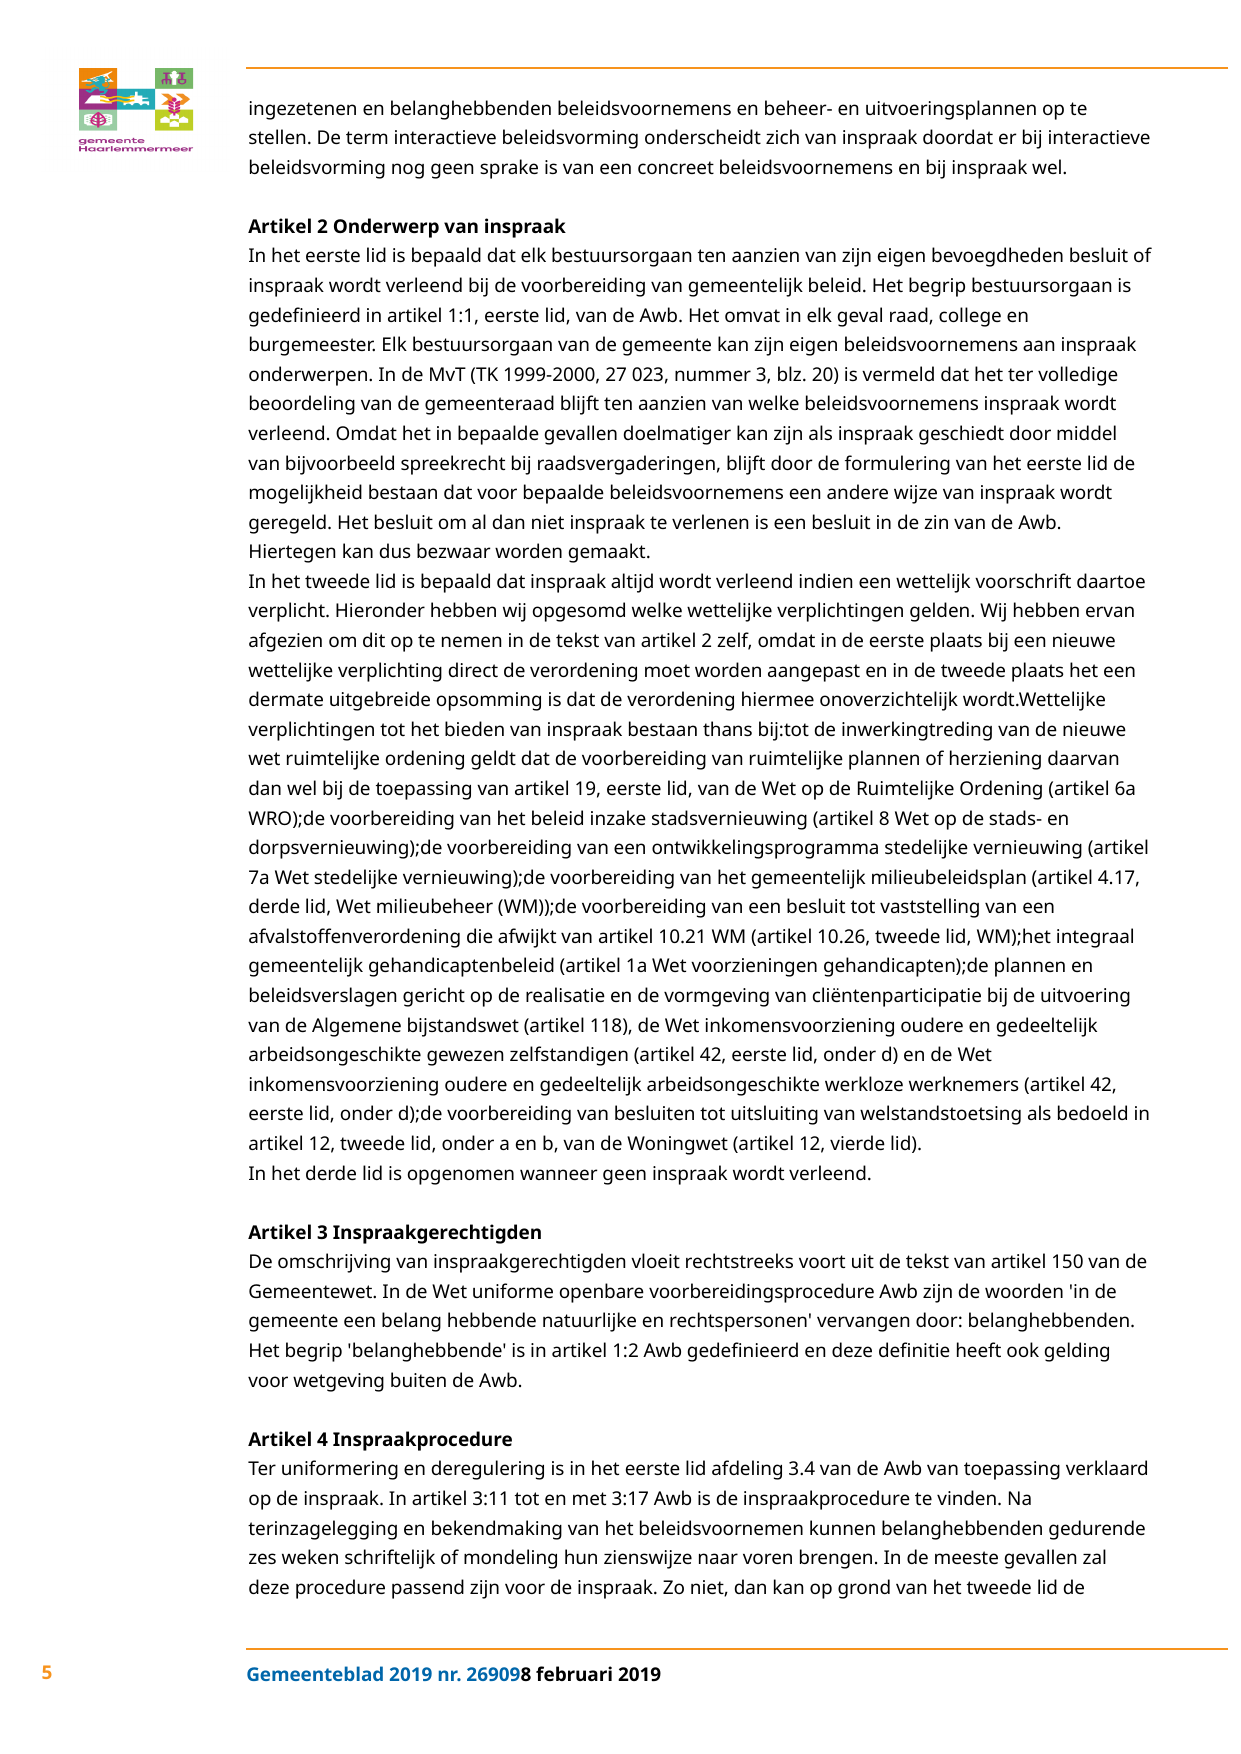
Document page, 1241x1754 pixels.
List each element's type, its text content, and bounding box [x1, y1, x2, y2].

picture [41, 47, 231, 172]
text In het derde lid is opgenomen wanneer geen inspraak wordt verleend. [248, 1160, 1152, 1186]
text In het tweede lid is bepaald dat inspraak altijd wordt verleend indien een wettelijk voorschrift daartoe verplicht. Hieronder hebben wij opgesomd welke wettelijke verplichtingen gelden. Wij hebben ervan afgezien om dit op te nemen in de tekst van artikel 2 zelf, omdat in de eerste plaats bij een nieuwe wettelijke verplichting direct de verordening moet worden aangepast en in de tweede plaats het een dermate uitgebreide opsomming is dat de verordening hiermee onoverzichtelijk wordt.Wettelijke verplichtingen tot het bieden van inspraak bestaan thans bij:tot de inwerkingtreding van de nieuwe wet ruimtelijke ordening geldt dat de voorbereiding van ruimtelijke plannen of herziening daarvan dan wel bij de toepassing van artikel 19, eerste lid, van de Wet op de Ruimtelijke Ordening (artikel 6a WRO);de voorbereiding van het beleid inzake stadsvernieuwing (artikel 8 Wet op de stads- en dorpsvernieuwing);de voorbereiding van een ontwikkelingsprogramma stedelijke vernieuwing (artikel 7a Wet stedelijke vernieuwing);de voorbereiding van het gemeentelijk milieubeleidsplan (artikel 4.17, derde lid, Wet milieubeheer (WM));de voorbereiding van een besluit tot vaststelling van een afvalstoffenverordening die afwijkt van artikel 10.21 WM (artikel 10.26, tweede lid, WM);het integraal gemeentelijk gehandicaptenbeleid (artikel 1a Wet voorzieningen gehandicapten);de plannen en beleidsverslagen gericht op de realisatie en de vormgeving van cliëntenparticipatie bij de uitvoering van de Algemene bijstandswet (artikel 118), de Wet inkomensvoorziening oudere en gedeeltelijk arbeidsongeschikte gewezen zelfstandigen (artikel 42, eerste lid, onder d) en de Wet inkomensvoorziening oudere en gedeeltelijk arbeidsongeschikte werkloze werknemers (artikel 42, eerste lid, onder d);de voorbereiding van besluiten tot uitsluiting van welstandstoetsing als bedoeld in artikel 12, tweede lid, onder a en b, van de Woningwet (artikel 12, vierde lid). [248, 568, 1152, 1156]
text ingezetenen en belanghebbenden beleidsvoornemens en beheer- en uitvoeringsplannen op te stellen. De term interactieve beleidsvorming onderscheidt zich van inspraak doordat er bij interactieve beleidsvorming nog geen sprake is van een concreet beleidsvoornemens en bij inspraak wel. [248, 95, 1152, 180]
text In het eerste lid is bepaald dat elk bestuursorgaan ten aanzien van zijn eigen bevoegdheden besluit of inspraak wordt verleend bij de voorbereiding van gemeentelijk beleid. Het begrip bestuursorgaan is gedefinieerd in artikel 1:1, eerste lid, van de Awb. Het omvat in elk geval raad, college en burgemeester. Elk bestuursorgaan van de gemeente kan zijn eigen beleidsvoornemens aan inspraak onderwerpen. In de MvT (TK 1999-2000, 27 023, nummer 3, blz. 20) is vermeld dat het ter volledige beoordeling van de gemeenteraad blijft ten aanzien van welke beleidsvoornemens inspraak wordt verleend. Omdat het in bepaalde gevallen doelmatiger kan zijn als inspraak geschiedt door middel van bijvoorbeeld spreekrecht bij raadsvergaderingen, blijft door de formulering van het eerste lid de mogelijkheid bestaan dat voor bepaalde beleidsvoornemens een andere wijze van inspraak wordt geregeld. Het besluit om al dan niet inspraak te verlenen is een besluit in de zin van de Awb. Hiertegen kan dus bezwaar worden gemaakt. [248, 243, 1152, 564]
text De omschrijving van inspraakgerechtigden vloeit rechtstreeks voort uit de tekst van artikel 150 van de Gemeentewet. In de Wet uniforme openbare voorbereidingsprocedure Awb zijn de woorden 'in de gemeente een belang hebbende natuurlijke en rechtspersonen' vervangen door: belanghebbenden. Het begrip 'belanghebbende' is in artikel 1:2 Awb gedefinieerd en deze definitie heeft ook gelding voor wetgeving buiten de Awb. [248, 1248, 1152, 1393]
text Artikel 2 Onderwerp van inspraak [248, 213, 1152, 239]
text Ter uniformering en deregulering is in het eerste lid afdeling 3.4 van de Awb van toepassing verklaard op de inspraak. In artikel 3:11 tot en met 3:17 Awb is de inspraakprocedure te vinden. Na terinzagelegging en bekendmaking van het beleidsvoornemen kunnen belanghebbenden gedurende zes weken schriftelijk of mondeling hun zienswijze naar voren brengen. In de meeste gevallen zal deze procedure passend zijn voor de inspraak. Zo niet, dan kan op grond van het tweede lid de [248, 1456, 1152, 1600]
text Artikel 4 Inspraakprocedure [248, 1426, 1152, 1452]
text Artikel 3 Inspraakgerechtigden [248, 1219, 1152, 1245]
